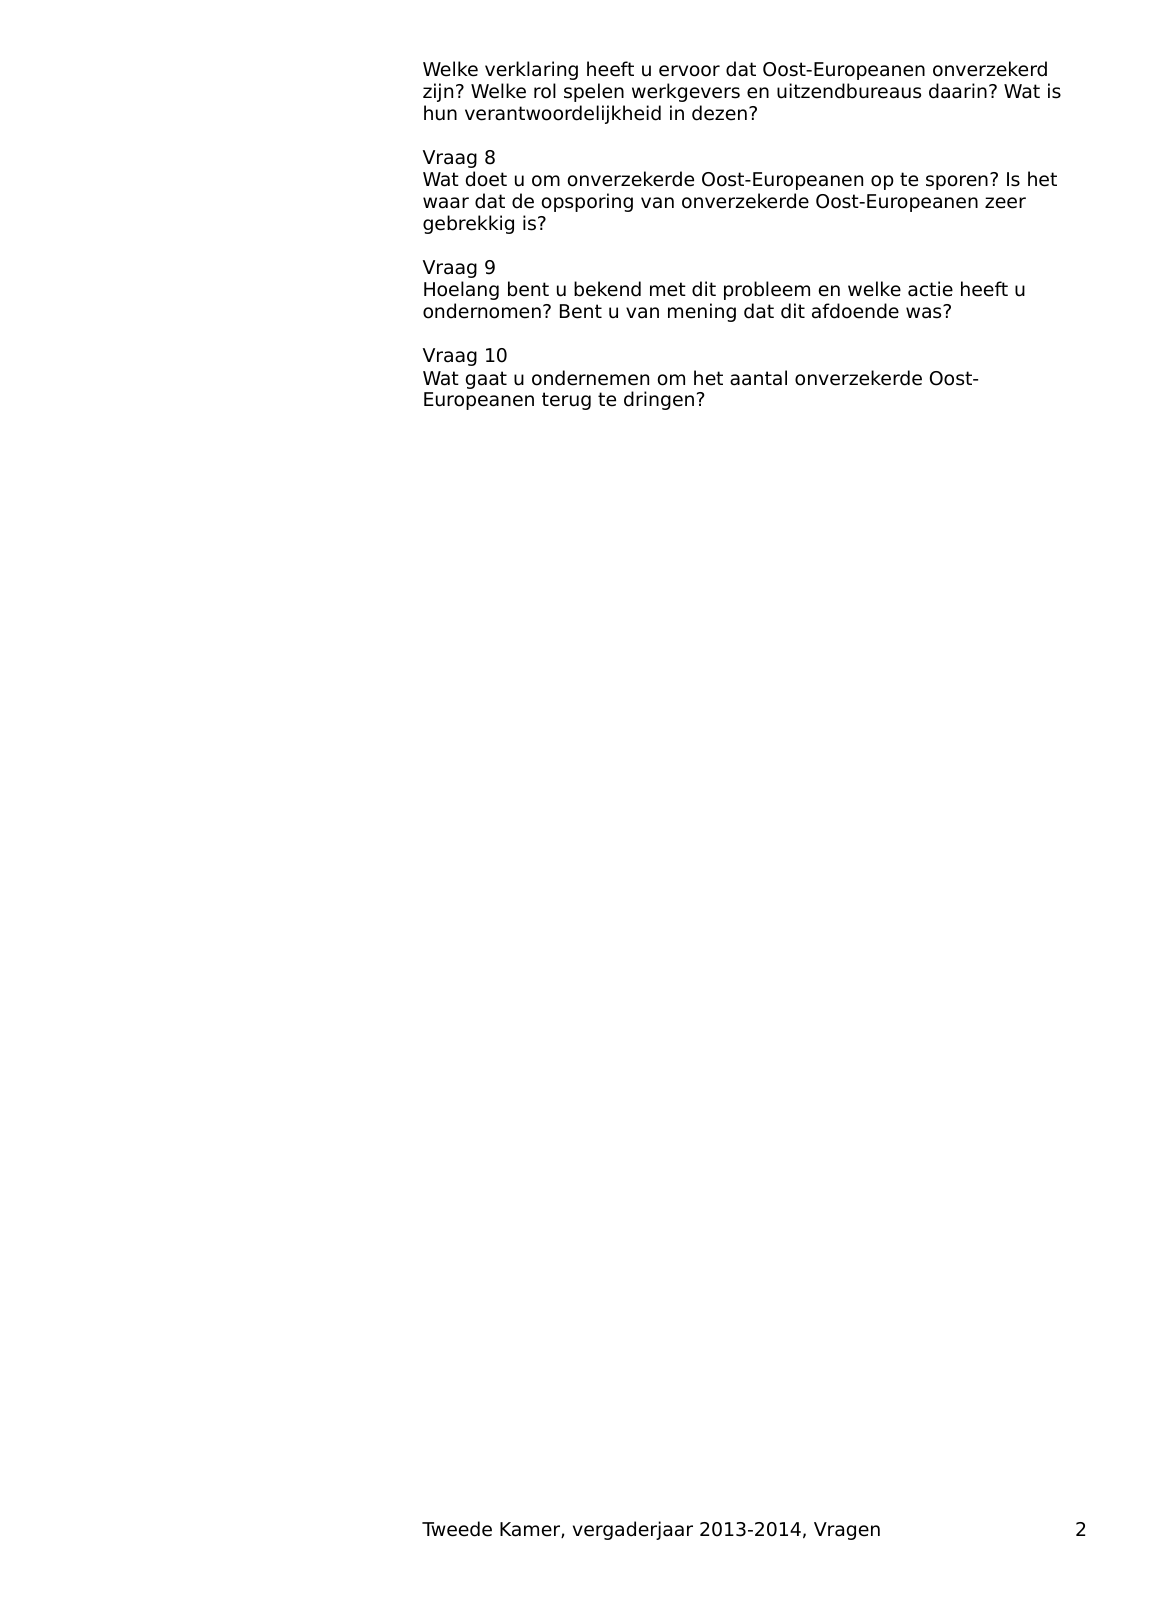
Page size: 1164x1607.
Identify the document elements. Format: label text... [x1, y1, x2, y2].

text Vraag 8 [422, 147, 1087, 169]
text Vraag 9 [422, 257, 1087, 279]
text Welke verklaring heeft u ervoor dat Oost-Europeanen onverzekerd zijn? Welke rol spelen werkgevers en uitzendbureaus daarin? Wat is hun verantwoordelijkheid in dezen? [422, 59, 1087, 125]
text Vraag 10 [422, 345, 1087, 367]
text Hoelang bent u bekend met dit probleem en welke actie heeft u ondernomen? Bent u van mening dat dit afdoende was? [422, 279, 1087, 323]
text Wat doet u om onverzekerde Oost-Europeanen op te sporen? Is het waar dat de opsporing van onverzekerde Oost-Europeanen zeer gebrekkig is? [422, 169, 1087, 235]
text Wat gaat u ondernemen om het aantal onverzekerde Oost-Europeanen terug te dringen? [422, 367, 1087, 411]
